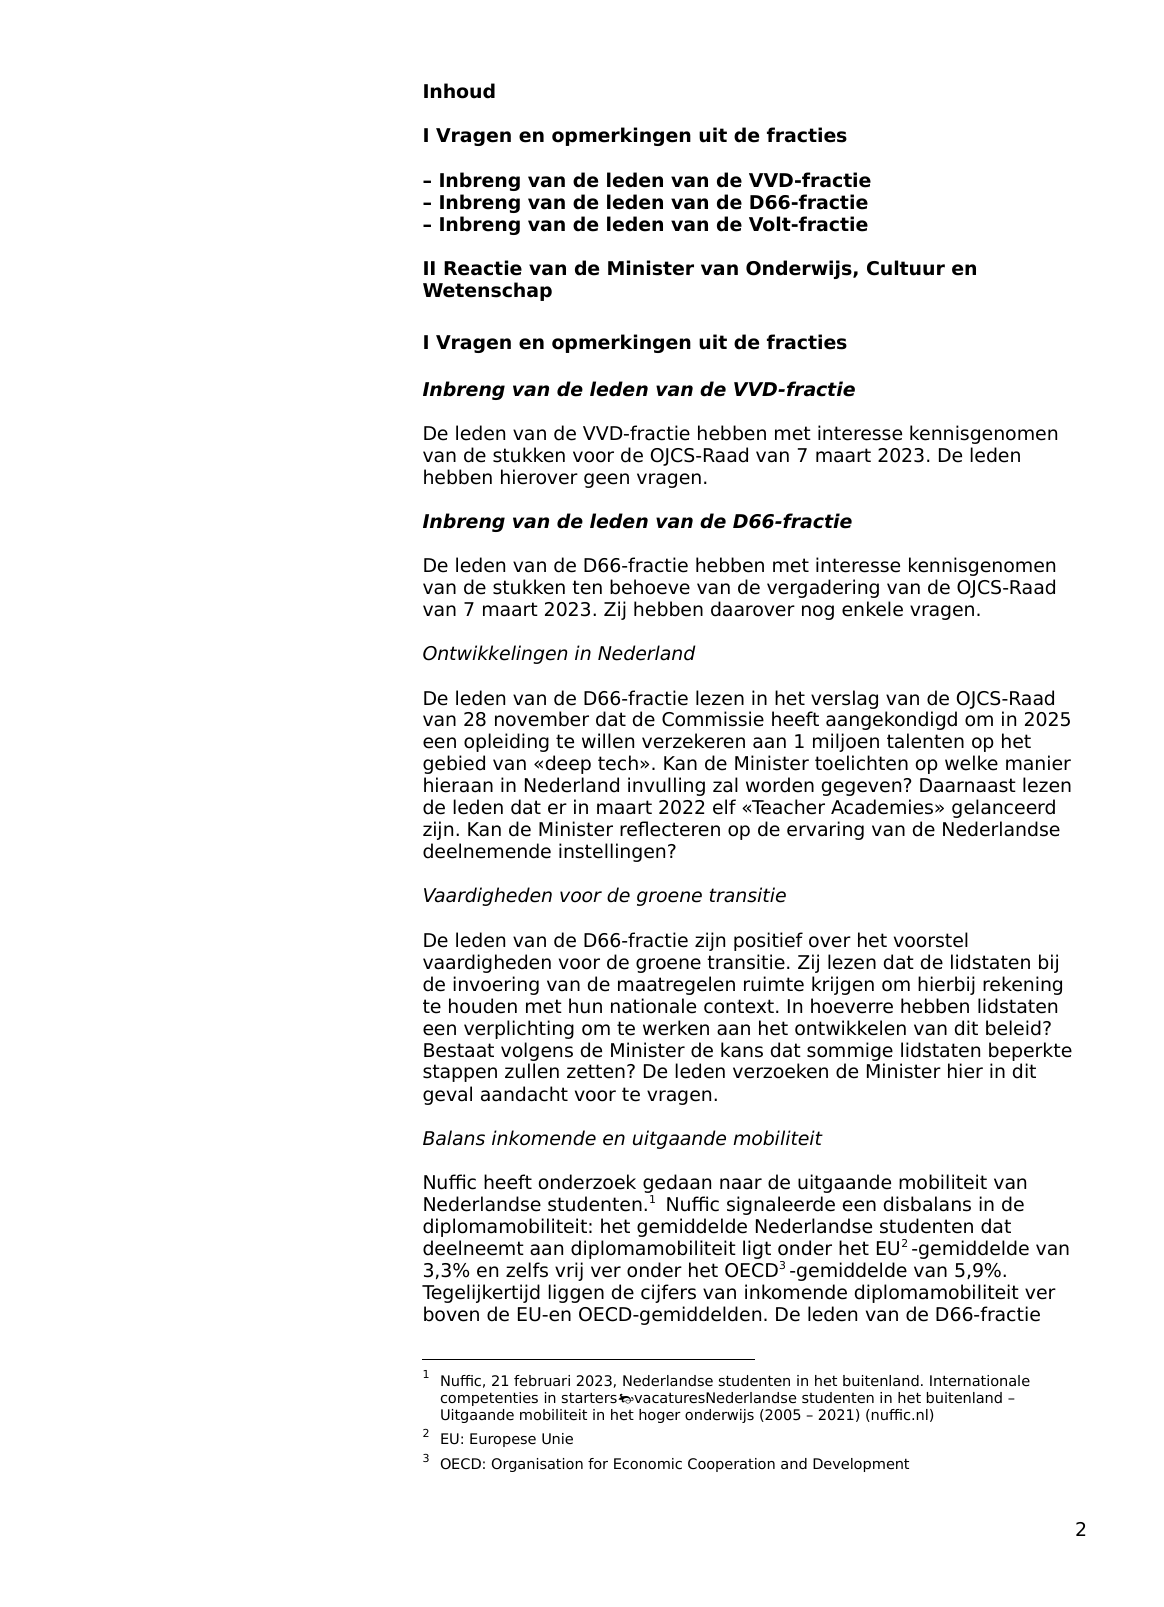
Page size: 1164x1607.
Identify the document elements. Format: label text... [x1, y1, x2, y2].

text De leden van de D66-fractie hebben met interesse kennisgenomen van de stukken ten behoeve van de vergadering van de OJCS-Raad van 7 maart 2023. Zij hebben daarover nog enkele vragen. [422, 555, 1087, 621]
text Nuffic, 21 februari 2023, Nederlandse studenten in het buitenland. Internationale competenties in startersvacaturesNederlandse studenten in het buitenland – Uitgaande mobiliteit in het hoger onderwijs (2005 – 2021) (nuffic.nl) [422, 1368, 1087, 1424]
text OECD: Organisation for Economic Cooperation and Development [422, 1452, 1087, 1474]
text De leden van de D66-fractie zijn positief over het voorstel vaardigheden voor de groene transitie. Zij lezen dat de lidstaten bij de invoering van de maatregelen ruimte krijgen om hierbij rekening te houden met hun nationale context. In hoeverre hebben lidstaten een verplichting om te werken aan het ontwikkelen van dit beleid? Bestaat volgens de Minister de kans dat sommige lidstaten beperkte stappen zullen zetten? De leden verzoeken de Minister hier in dit geval aandacht voor te vragen. [422, 929, 1087, 1105]
subtitle Vaardigheden voor de groene transitie [422, 885, 1087, 907]
text – Inbreng van de leden van de D66-fractie [422, 192, 1087, 213]
subtitle Inbreng van de leden van de D66-fractie [422, 511, 1087, 533]
text – Inbreng van de leden van de VVD-fractie [422, 169, 1087, 192]
text Nuffic heeft onderzoek gedaan naar de uitgaande mobiliteit van Nederlandse studenten. Nuffic signaleerde een disbalans in de diplomamobiliteit: het gemiddelde Nederlandse studenten dat deelneemt aan diplomamobiliteit ligt onder het EU-gemiddelde van 3,3% en zelfs vrij ver onder het OECD-gemiddelde van 5,9%. Tegelijkertijd liggen de cijfers van inkomende diplomamobiliteit ver boven de EU-en OECD-gemiddelden. De leden van de D66-fractie [422, 1172, 1087, 1326]
subtitle Ontwikkelingen in Nederland [422, 643, 1087, 665]
subtitle II Reactie van de Minister van Onderwijs, Cultuur en Wetenschap [422, 258, 1087, 302]
subtitle Inbreng van de leden van de VVD-fractie [422, 379, 1087, 401]
subtitle Inhoud [422, 81, 1087, 103]
subtitle I Vragen en opmerkingen uit de fracties [422, 332, 1087, 354]
subtitle Balans inkomende en uitgaande mobiliteit [422, 1128, 1087, 1149]
subtitle I Vragen en opmerkingen uit de fracties [422, 125, 1087, 147]
text – Inbreng van de leden van de Volt-fractie [422, 213, 1087, 236]
text De leden van de D66-fractie lezen in het verslag van de OJCS-Raad van 28 november dat de Commissie heeft aangekondigd om in 2025 een opleiding te willen verzekeren aan 1 miljoen talenten op het gebied van «deep tech». Kan de Minister toelichten op welke manier hieraan in Nederland invulling zal worden gegeven? Daarnaast lezen de leden dat er in maart 2022 elf «Teacher Academies» gelanceerd zijn. Kan de Minister reflecteren op de ervaring van de Nederlandse deelnemende instellingen? [422, 687, 1087, 863]
text De leden van de VVD-fractie hebben met interesse kennisgenomen van de stukken voor de OJCS-Raad van 7 maart 2023. De leden hebben hierover geen vragen. [422, 423, 1087, 489]
text EU: Europese Unie [422, 1427, 1087, 1449]
